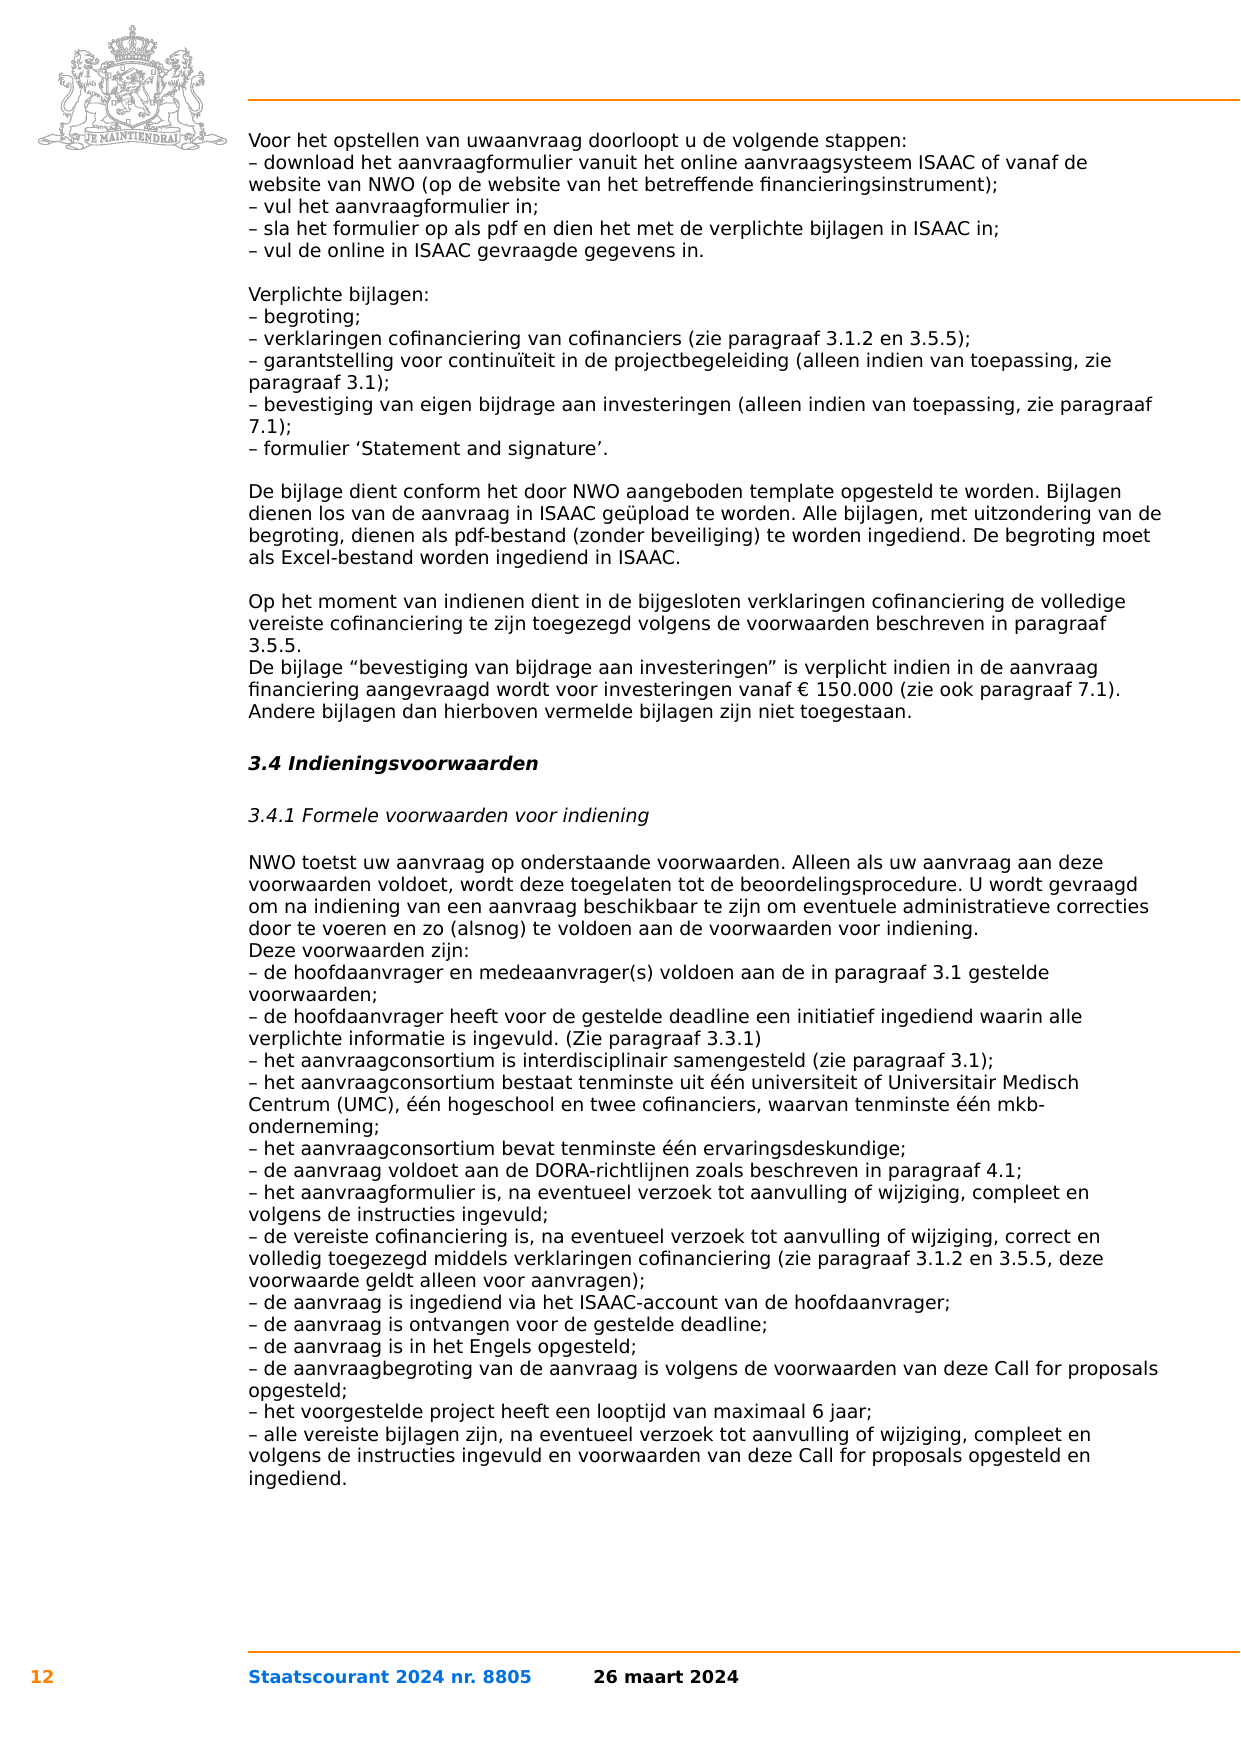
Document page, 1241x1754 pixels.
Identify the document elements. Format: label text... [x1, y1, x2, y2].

text – het voorgestelde project heeft een looptijd van maximaal 6 jaar; [248, 1401, 1163, 1423]
text – alle vereiste bijlagen zijn, na eventueel verzoek tot aanvulling of wijziging, compleet en volgens de instructies ingevuld en voorwaarden van deze Call for proposals opgesteld en ingediend. [248, 1423, 1163, 1489]
text De bijlage “bevestiging van bijdrage aan investeringen” is verplicht indien in de aanvraag financiering aangevraagd wordt voor investeringen vanaf € 150.000 (zie ook paragraaf 7.1). [248, 657, 1163, 701]
text – de hoofdaanvrager en medeaanvrager(s) voldoen aan de in paragraaf 3.1 gestelde voorwaarden; [248, 962, 1163, 1006]
text – het aanvraagconsortium bevat tenminste één ervaringsdeskundige; [248, 1138, 1163, 1160]
text – begroting; [248, 306, 1163, 328]
text – het aanvraagconsortium is interdisciplinair samengesteld (zie paragraaf 3.1); [248, 1050, 1163, 1072]
text – bevestiging van eigen bijdrage aan investeringen (alleen indien van toepassing, zie paragraaf 7.1); [248, 393, 1163, 437]
text – download het aanvraagformulier vanuit het online aanvraagsysteem ISAAC of vanaf de website van NWO (op de website van het betreffende financieringsinstrument); [248, 152, 1163, 196]
text NWO toetst uw aanvraag op onderstaande voorwaarden. Alleen als uw aanvraag aan deze voorwaarden voldoet, wordt deze toegelaten tot de beoordelingsprocedure. U wordt gevraagd om na indiening van een aanvraag beschikbaar te zijn om eventuele administratieve correcties door te voeren en zo (alsnog) te voldoen aan de voorwaarden voor indiening. [248, 852, 1163, 940]
text – de hoofdaanvrager heeft voor de gestelde deadline een initiatief ingediend waarin alle verplichte informatie is ingevuld. (Zie paragraaf 3.3.1) [248, 1006, 1163, 1050]
text – de aanvraag is ingediend via het ISAAC-account van de hoofdaanvrager; [248, 1292, 1163, 1313]
text – verklaringen cofinanciering van cofinanciers (zie paragraaf 3.1.2 en 3.5.5); [248, 328, 1163, 349]
text Verplichte bijlagen: [248, 284, 1163, 306]
text Deze voorwaarden zijn: [248, 940, 1163, 962]
picture [38, 25, 227, 150]
text – vul het aanvraagformulier in; [248, 196, 1163, 218]
text – het aanvraagconsortium bestaat tenminste uit één universiteit of Universitair Medisch Centrum (UMC), één hogeschool en twee cofinanciers, waarvan tenminste één mkb-onderneming; [248, 1072, 1163, 1138]
subtitle 3.4.1 Formele voorwaarden voor indiening [248, 805, 1163, 827]
text – de aanvraag is ontvangen voor de gestelde deadline; [248, 1313, 1163, 1336]
text – het aanvraagformulier is, na eventueel verzoek tot aanvulling of wijziging, compleet en volgens de instructies ingevuld; [248, 1182, 1163, 1226]
text Op het moment van indienen dient in de bijgesloten verklaringen cofinanciering de volledige vereiste cofinanciering te zijn toegezegd volgens de voorwaarden beschreven in paragraaf 3.5.5. [248, 591, 1163, 657]
text – de aanvraag is in het Engels opgesteld; [248, 1336, 1163, 1357]
text Andere bijlagen dan hierboven vermelde bijlagen zijn niet toegestaan. [248, 701, 1163, 723]
text – formulier ‘Statement and signature’. [248, 437, 1163, 459]
text – de aanvraagbegroting van de aanvraag is volgens de voorwaarden van deze Call for proposals opgesteld; [248, 1357, 1163, 1401]
text – vul de online in ISAAC gevraagde gegevens in. [248, 240, 1163, 262]
text – de vereiste cofinanciering is, na eventueel verzoek tot aanvulling of wijziging, correct en volledig toegezegd middels verklaringen cofinanciering (zie paragraaf 3.1.2 en 3.5.5, deze voorwaarde geldt alleen voor aanvragen); [248, 1226, 1163, 1292]
subtitle 3.4 Indieningsvoorwaarden [248, 753, 1163, 775]
text Voor het opstellen van uwaanvraag doorloopt u de volgende stappen: [248, 130, 1163, 152]
text De bijlage dient conform het door NWO aangeboden template opgesteld te worden. Bijlagen dienen los van de aanvraag in ISAAC geüpload te worden. Alle bijlagen, met uitzondering van de begroting, dienen als pdf-bestand (zonder beveiliging) te worden ingediend. De begroting moet als Excel-bestand worden ingediend in ISAAC. [248, 481, 1163, 569]
text – de aanvraag voldoet aan de DORA-richtlijnen zoals beschreven in paragraaf 4.1; [248, 1160, 1163, 1182]
text – sla het formulier op als pdf en dien het met de verplichte bijlagen in ISAAC in; [248, 218, 1163, 240]
text – garantstelling voor continuïteit in de projectbegeleiding (alleen indien van toepassing, zie paragraaf 3.1); [248, 349, 1163, 393]
